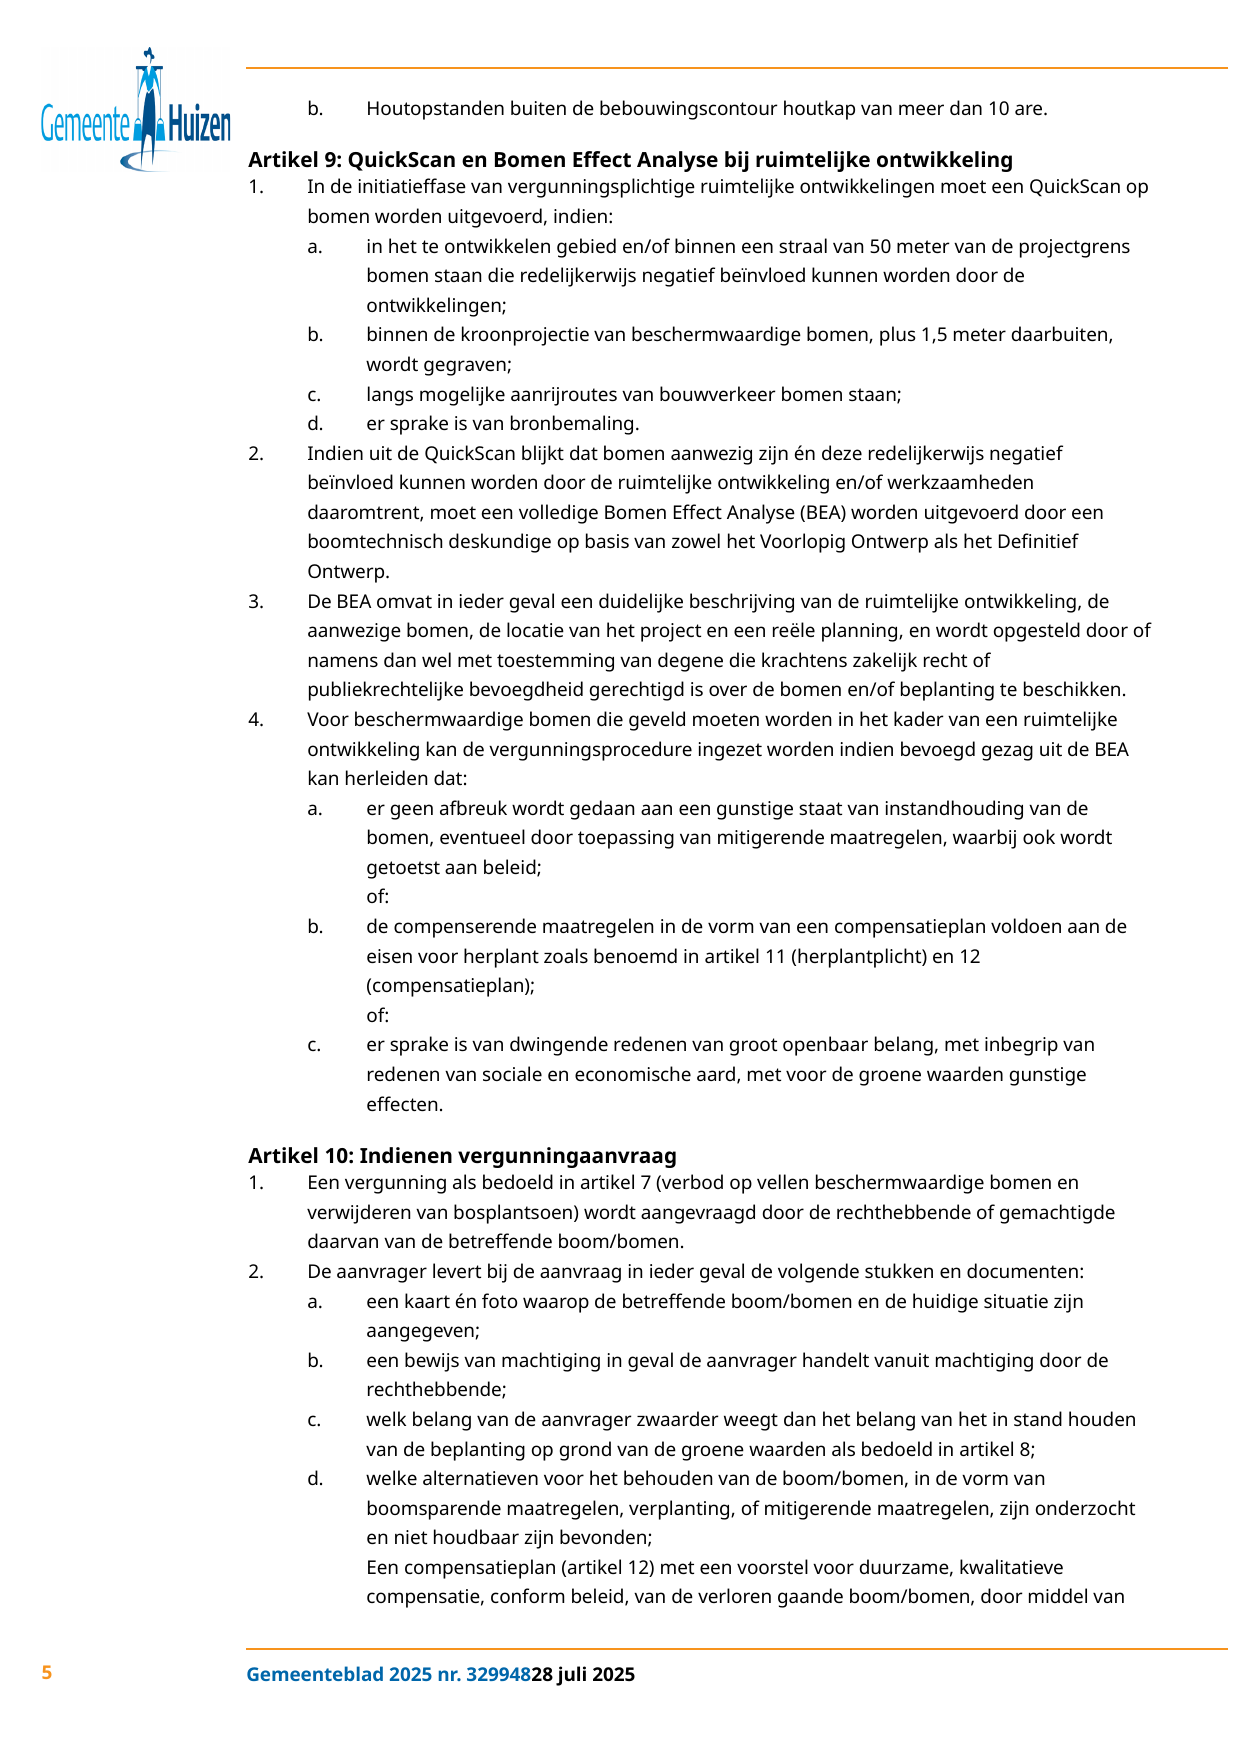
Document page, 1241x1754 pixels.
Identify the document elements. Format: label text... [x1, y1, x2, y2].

list Indien uit de QuickScan blijkt dat bomen aanwezig zijn én deze redelijkerwijs negatief beïnvloed kunnen worden door de ruimtelijke ontwikkeling en/of werkzaamheden daaromtrent, moet een volledige Bomen Effect Analyse (BEA) worden uitgevoerd door een boomtechnisch deskundige op basis van zowel het Voorlopig Ontwerp als het Definitief Ontwerp. [248, 440, 1152, 584]
list In de initiatieffase van vergunningsplichtige ruimtelijke ontwikkelingen moet een QuickScan op bomen worden uitgevoerd, indien: [248, 174, 1152, 229]
list er sprake is van bronbemaling. [307, 410, 1152, 436]
list De BEA omvat in ieder geval een duidelijke beschrijving van de ruimtelijke ontwikkeling, de aanwezige bomen, de locatie van het project en een reële planning, en wordt opgesteld door of namens dan wel met toestemming van degene die krachtens zakelijk recht of publiekrechtelijke bevoegdheid gerechtigd is over de bomen en/of beplanting te beschikken. [248, 588, 1152, 702]
list welke alternatieven voor het behouden van de boom/bomen, in de vorm van boomsparende maatregelen, verplanting, of mitigerende maatregelen, zijn onderzocht en niet houdbaar zijn bevonden; [307, 1465, 1152, 1550]
text Artikel 9: QuickScan en Bomen Effect Analyse bij ruimtelijke ontwikkeling [248, 145, 1152, 174]
list binnen de kroonprojectie van beschermwaardige bomen, plus 1,5 meter daarbuiten, wordt gegraven; [307, 322, 1152, 377]
list of: [307, 884, 1152, 909]
picture [41, 47, 231, 172]
text Artikel 10: Indienen vergunningaanvraag [248, 1141, 1152, 1169]
list Voor beschermwaardige bomen die geveld moeten worden in het kader van een ruimtelijke ontwikkeling kan de vergunningsprocedure ingezet worden indien bevoegd gezag uit de BEA kan herleiden dat: [248, 706, 1152, 791]
list De aanvrager levert bij de aanvraag in ieder geval de volgende stukken en documenten: [248, 1258, 1152, 1284]
list Een compensatieplan (artikel 12) met een voorstel voor duurzame, kwalitatieve compensatie, conform beleid, van de verloren gaande boom/bomen, door middel van [307, 1554, 1152, 1609]
list of: [307, 1002, 1152, 1028]
list in het te ontwikkelen gebied en/of binnen een straal van 50 meter van de projectgrens bomen staan die redelijkerwijs negatief beïnvloed kunnen worden door de ontwikkelingen; [307, 233, 1152, 318]
list een kaart én foto waarop de betreffende boom/bomen en de huidige situatie zijn aangegeven; [307, 1288, 1152, 1343]
list langs mogelijke aanrijroutes van bouwverkeer bomen staan; [307, 381, 1152, 406]
list er geen afbreuk wordt gedaan aan een gunstige staat van instandhouding van de bomen, eventueel door toepassing van mitigerende maatregelen, waarbij ook wordt getoetst aan beleid; [307, 795, 1152, 880]
list de compenserende maatregelen in de vorm van een compensatieplan voldoen aan de eisen voor herplant zoals benoemd in artikel 11 (herplantplicht) en 12 (compensatieplan); [307, 913, 1152, 998]
list Houtopstanden buiten de bebouwingscontour houtkap van meer dan 10 are. [307, 95, 1152, 121]
list een bewijs van machtiging in geval de aanvrager handelt vanuit machtiging door de rechthebbende; [307, 1347, 1152, 1402]
list er sprake is van dwingende redenen van groot openbaar belang, met inbegrip van redenen van sociale en economische aard, met voor de groene waarden gunstige effecten. [307, 1032, 1152, 1116]
list Een vergunning als bedoeld in artikel 7 (verbod op vellen beschermwaardige bomen en verwijderen van bosplantsoen) wordt aangevraagd door de rechthebbende of gemachtigde daarvan van de betreffende boom/bomen. [248, 1169, 1152, 1254]
list welk belang van de aanvrager zwaarder weegt dan het belang van het in stand houden van de beplanting op grond van de groene waarden als bedoeld in artikel 8; [307, 1406, 1152, 1462]
